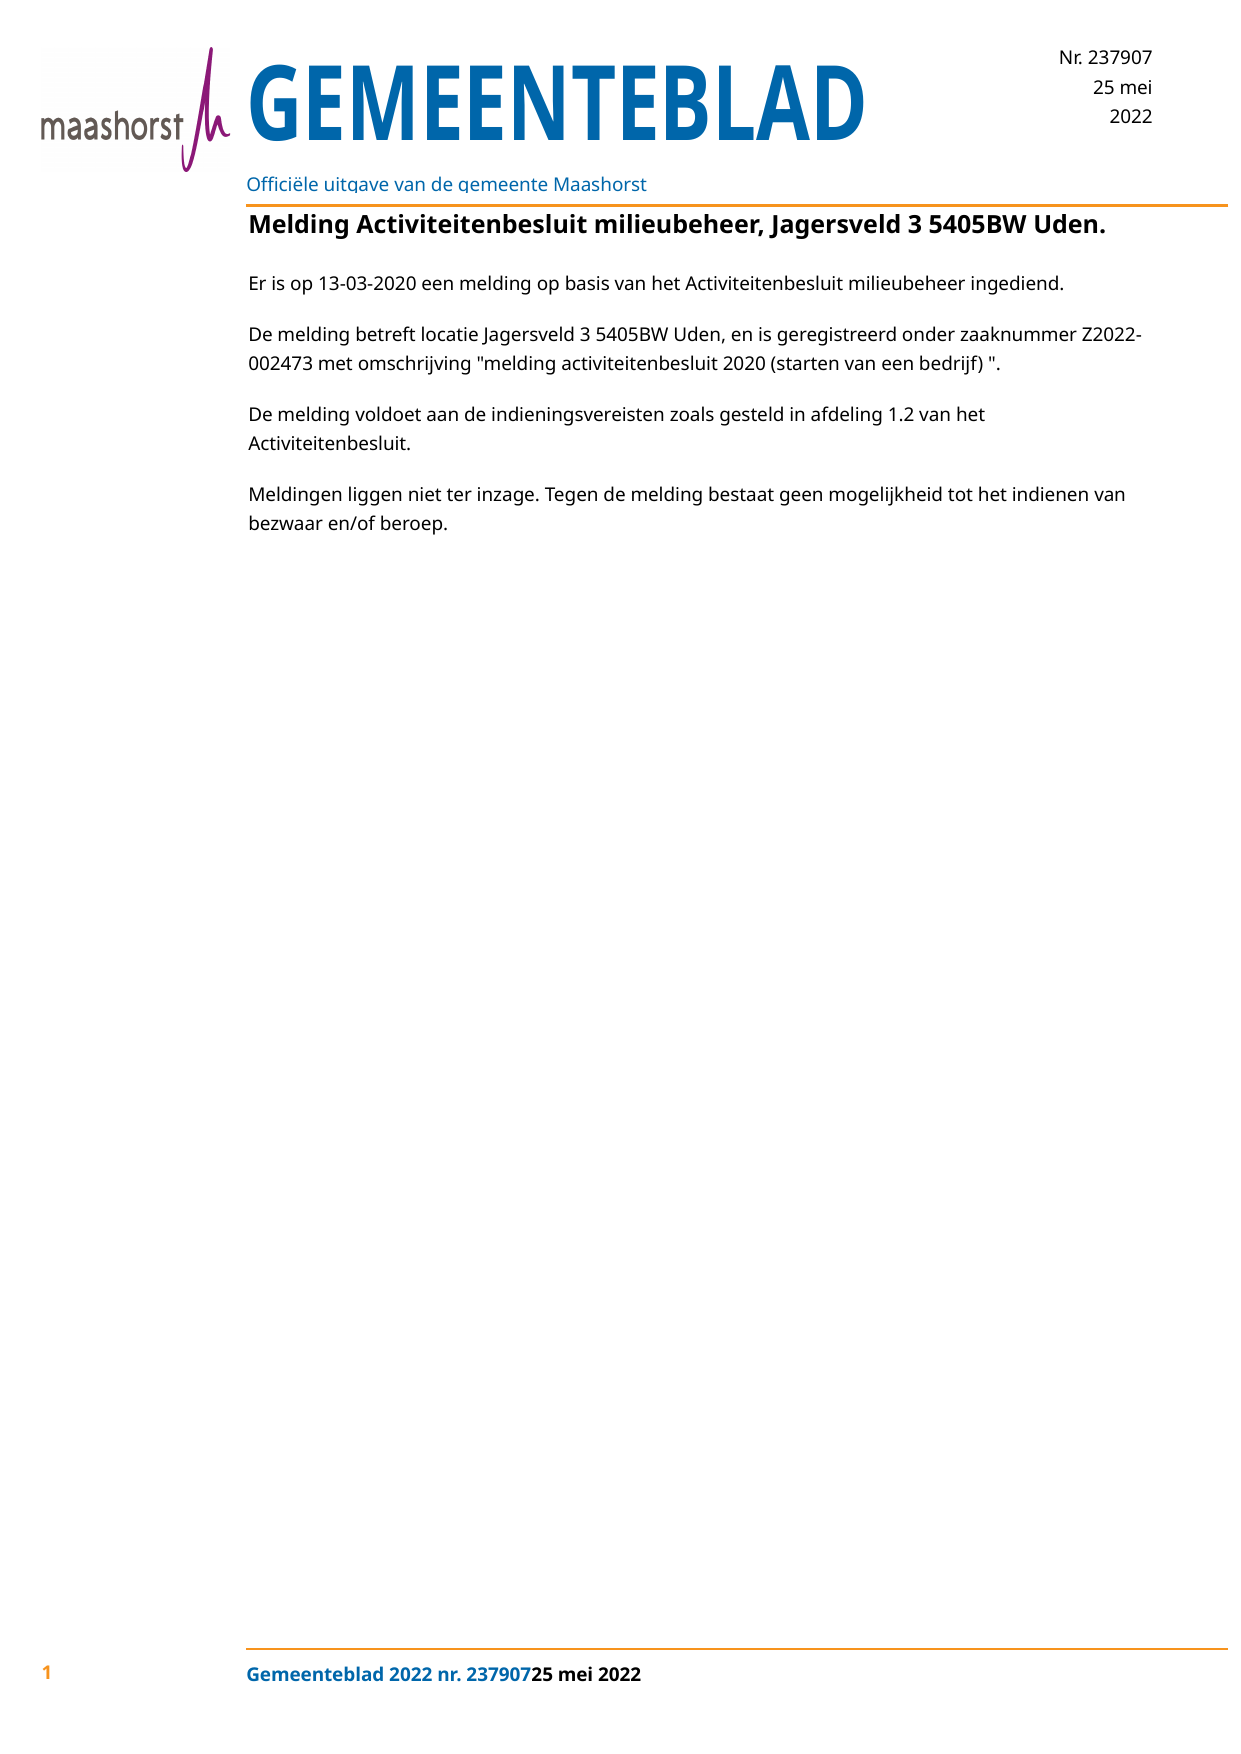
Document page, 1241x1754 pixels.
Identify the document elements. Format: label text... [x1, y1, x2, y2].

text De melding betreft locatie Jagersveld 3 5405BW Uden, en is geregistreerd onder zaaknummer Z2022-002473 met omschrijving "melding activiteitenbesluit 2020 (starten van een bedrijf) ". [248, 321, 1152, 376]
text Er is op 13-03-2020 een melding op basis van het Activiteitenbesluit milieubeheer ingediend. [248, 270, 1152, 296]
text De melding voldoet aan de indieningsvereisten zoals gesteld in afdeling 1.2 van het Activiteitenbesluit. [248, 401, 1152, 456]
text Melding Activiteitenbesluit milieubeheer, Jagersveld 3 5405BW Uden. [248, 207, 1152, 241]
text Meldingen liggen niet ter inzage. Tegen de melding bestaat geen mogelijkheid tot het indienen van bezwaar en/of beroep. [248, 481, 1152, 536]
picture [41, 47, 231, 172]
